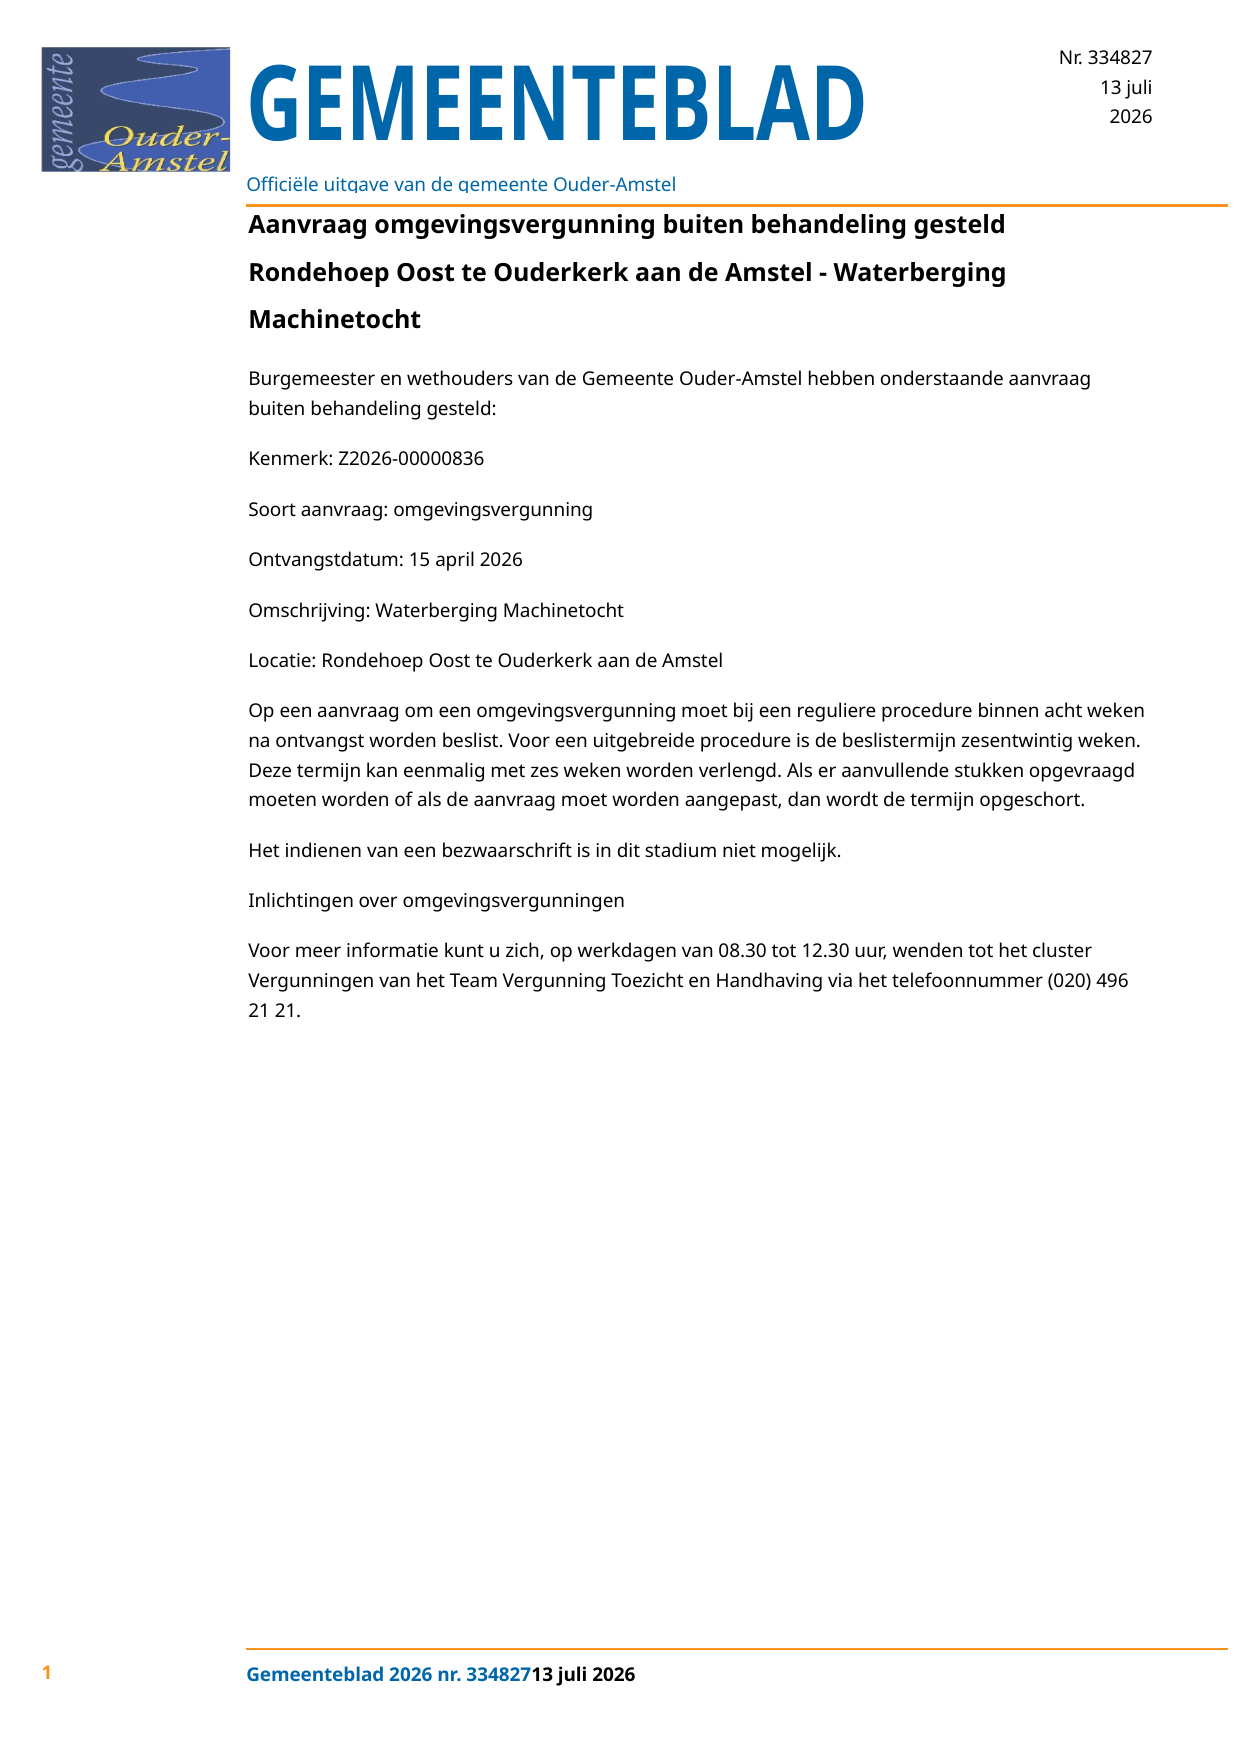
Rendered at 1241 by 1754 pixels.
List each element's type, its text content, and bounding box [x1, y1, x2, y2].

text Soort aanvraag: omgevingsvergunning [248, 496, 1152, 522]
text Ontvangstdatum: 15 april 2026 [248, 546, 1152, 572]
picture [41, 47, 231, 172]
text Op een aanvraag om een omgevingsvergunning moet bij een reguliere procedure binnen acht weken na ontvangst worden beslist. Voor een uitgebreide procedure is de beslistermijn zesentwintig weken. Deze termijn kan eenmalig met zes weken worden verlengd. Als er aanvullende stukken opgevraagd moeten worden of als de aanvraag moet worden aangepast, dan wordt de termijn opgeschort. [248, 698, 1152, 812]
text Inlichtingen over omgevingsvergunningen [248, 887, 1152, 913]
text Burgemeester en wethouders van de Gemeente Ouder-Amstel hebben onderstaande aanvraag buiten behandeling gesteld: [248, 366, 1152, 421]
text Voor meer informatie kunt u zich, op werkdagen van 08.30 tot 12.30 uur, wenden tot het cluster Vergunningen van het Team Vergunning Toezicht en Handhaving via het telefoonnummer (020) 496 21 21. [248, 938, 1152, 1022]
text Kenmerk: Z2026-00000836 [248, 446, 1152, 471]
text Het indienen van een bezwaarschrift is in dit stadium niet mogelijk. [248, 837, 1152, 862]
text Omschrijving: Waterberging Machinetocht [248, 597, 1152, 622]
text Aanvraag omgevingsvergunning buiten behandeling gesteld Rondehoep Oost te Ouderkerk aan de Amstel - Waterberging Machinetocht [248, 207, 1152, 336]
text Locatie: Rondehoep Oost te Ouderkerk aan de Amstel [248, 647, 1152, 673]
